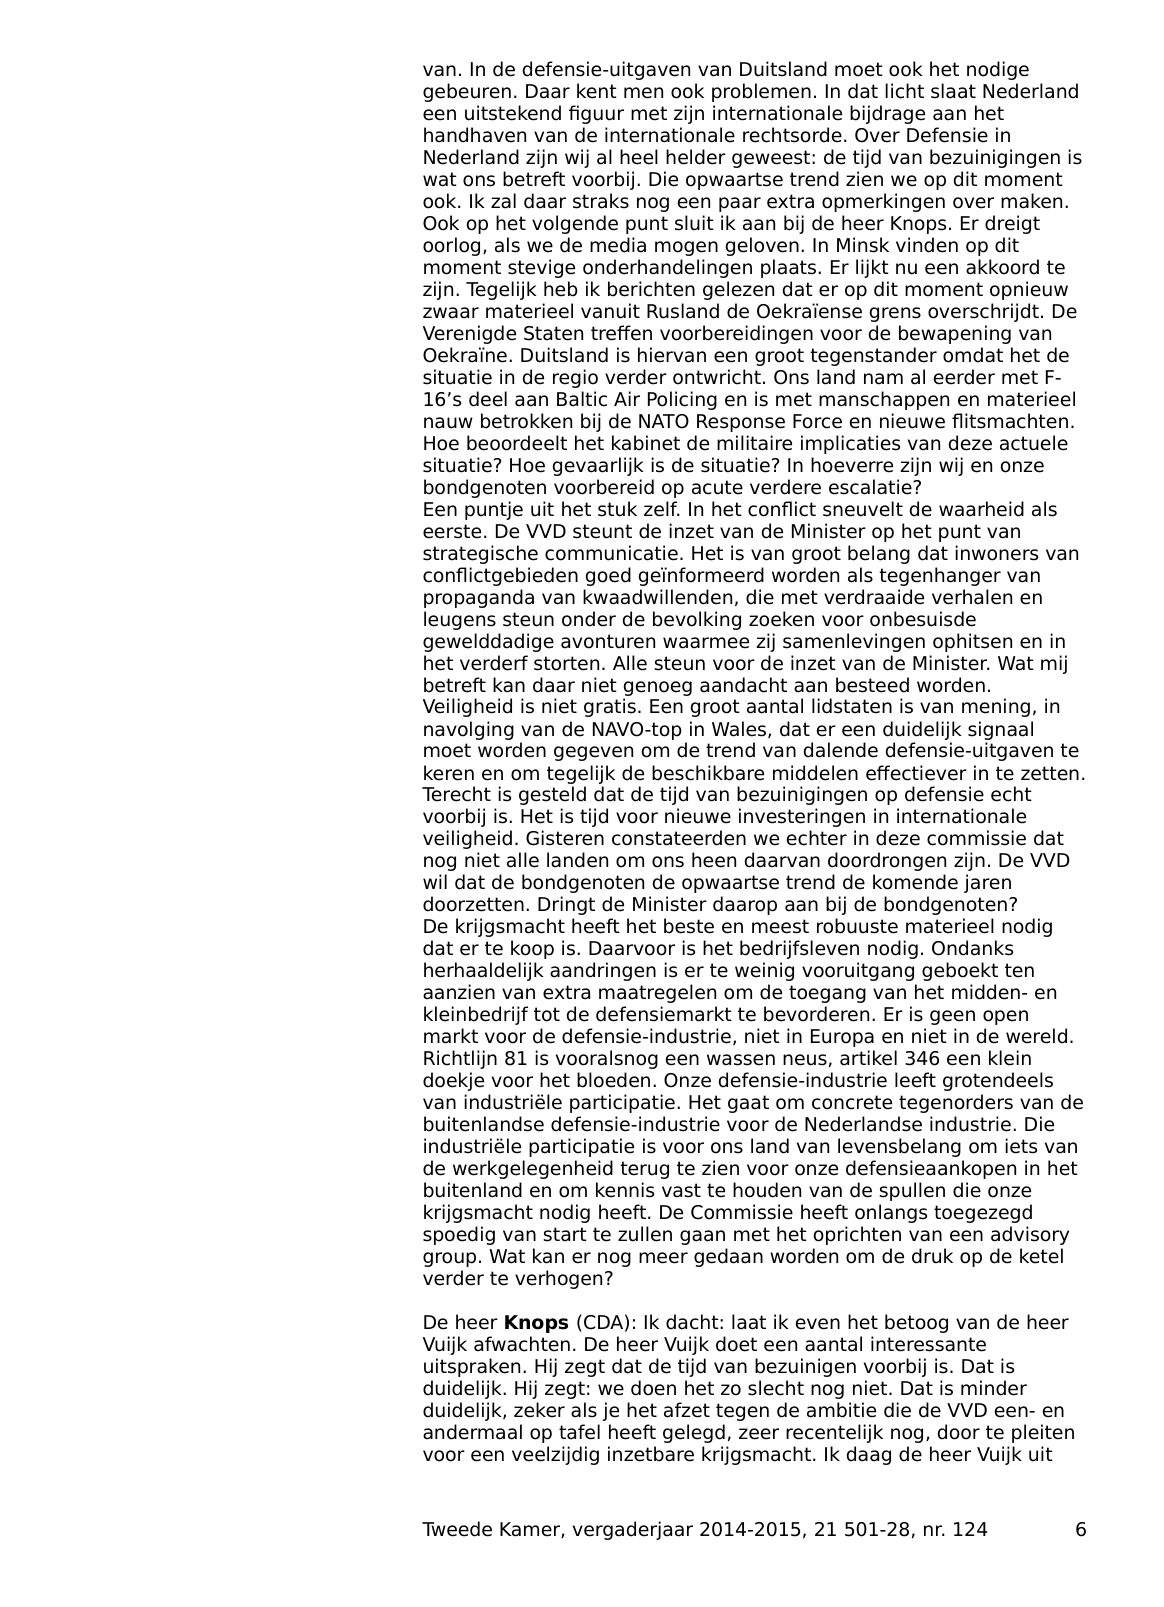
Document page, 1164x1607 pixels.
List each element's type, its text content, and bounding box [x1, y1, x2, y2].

text Veiligheid is niet gratis. Een groot aantal lidstaten is van mening, in navolging van de NAVO-top in Wales, dat er een duidelijk signaal moet worden gegeven om de trend van dalende defensie-uitgaven te keren en om tegelijk de beschikbare middelen effectiever in te zetten. Terecht is gesteld dat de tijd van bezuinigingen op defensie echt voorbij is. Het is tijd voor nieuwe investeringen in internationale veiligheid. Gisteren constateerden we echter in deze commissie dat nog niet alle landen om ons heen daarvan doordrongen zijn. De VVD wil dat de bondgenoten de opwaartse trend de komende jaren doorzetten. Dringt de Minister daarop aan bij de bondgenoten? [422, 696, 1087, 916]
text De heer Knops (CDA): Ik dacht: laat ik even het betoog van de heer Vuijk afwachten. De heer Vuijk doet een aantal interessante uitspraken. Hij zegt dat de tijd van bezuinigen voorbij is. Dat is duidelijk. Hij zegt: we doen het zo slecht nog niet. Dat is minder duidelijk, zeker als je het afzet tegen de ambitie die de VVD een- en andermaal op tafel heeft gelegd, zeer recentelijk nog, door te pleiten voor een veelzijdig inzetbare krijgsmacht. Ik daag de heer Vuijk uit [422, 1312, 1087, 1466]
text Een puntje uit het stuk zelf. In het conflict sneuvelt de waarheid als eerste. De VVD steunt de inzet van de Minister op het punt van strategische communicatie. Het is van groot belang dat inwoners van conflictgebieden goed geïnformeerd worden als tegenhanger van propaganda van kwaadwillenden, die met verdraaide verhalen en leugens steun onder de bevolking zoeken voor onbesuisde gewelddadige avonturen waarmee zij samenlevingen ophitsen en in het verderf storten. Alle steun voor de inzet van de Minister. Wat mij betreft kan daar niet genoeg aandacht aan besteed worden. [422, 499, 1087, 696]
text De krijgsmacht heeft het beste en meest robuuste materieel nodig dat er te koop is. Daarvoor is het bedrijfsleven nodig. Ondanks herhaaldelijk aandringen is er te weinig vooruitgang geboekt ten aanzien van extra maatregelen om de toegang van het midden- en kleinbedrijf tot de defensiemarkt te bevorderen. Er is geen open markt voor de defensie-industrie, niet in Europa en niet in de wereld. Richtlijn 81 is vooralsnog een wassen neus, artikel 346 een klein doekje voor het bloeden. Onze defensie-industrie leeft grotendeels van industriële participatie. Het gaat om concrete tegenorders van de buitenlandse defensie-industrie voor de Nederlandse industrie. Die industriële participatie is voor ons land van levensbelang om iets van de werkgelegenheid terug te zien voor onze defensieaankopen in het buitenland en om kennis vast te houden van de spullen die onze krijgsmacht nodig heeft. De Commissie heeft onlangs toegezegd spoedig van start te zullen gaan met het oprichten van een advisory group. Wat kan er nog meer gedaan worden om de druk op de ketel verder te verhogen? [422, 916, 1087, 1290]
text Ook op het volgende punt sluit ik aan bij de heer Knops. Er dreigt oorlog, als we de media mogen geloven. In Minsk vinden op dit moment stevige onderhandelingen plaats. Er lijkt nu een akkoord te zijn. Tegelijk heb ik berichten gelezen dat er op dit moment opnieuw zwaar materieel vanuit Rusland de Oekraïense grens overschrijdt. De Verenigde Staten treffen voorbereidingen voor de bewapening van Oekraïne. Duitsland is hiervan een groot tegenstander omdat het de situatie in de regio verder ontwricht. Ons land nam al eerder met F-16’s deel aan Baltic Air Policing en is met manschappen en materieel nauw betrokken bij de NATO Response Force en nieuwe flitsmachten. Hoe beoordeelt het kabinet de militaire implicaties van deze actuele situatie? Hoe gevaarlijk is de situatie? In hoeverre zijn wij en onze bondgenoten voorbereid op acute verdere escalatie? [422, 213, 1087, 499]
text van. In de defensie-uitgaven van Duitsland moet ook het nodige gebeuren. Daar kent men ook problemen. In dat licht slaat Nederland een uitstekend figuur met zijn internationale bijdrage aan het handhaven van de internationale rechtsorde. Over Defensie in Nederland zijn wij al heel helder geweest: de tijd van bezuinigingen is wat ons betreft voorbij. Die opwaartse trend zien we op dit moment ook. Ik zal daar straks nog een paar extra opmerkingen over maken. [422, 59, 1087, 213]
